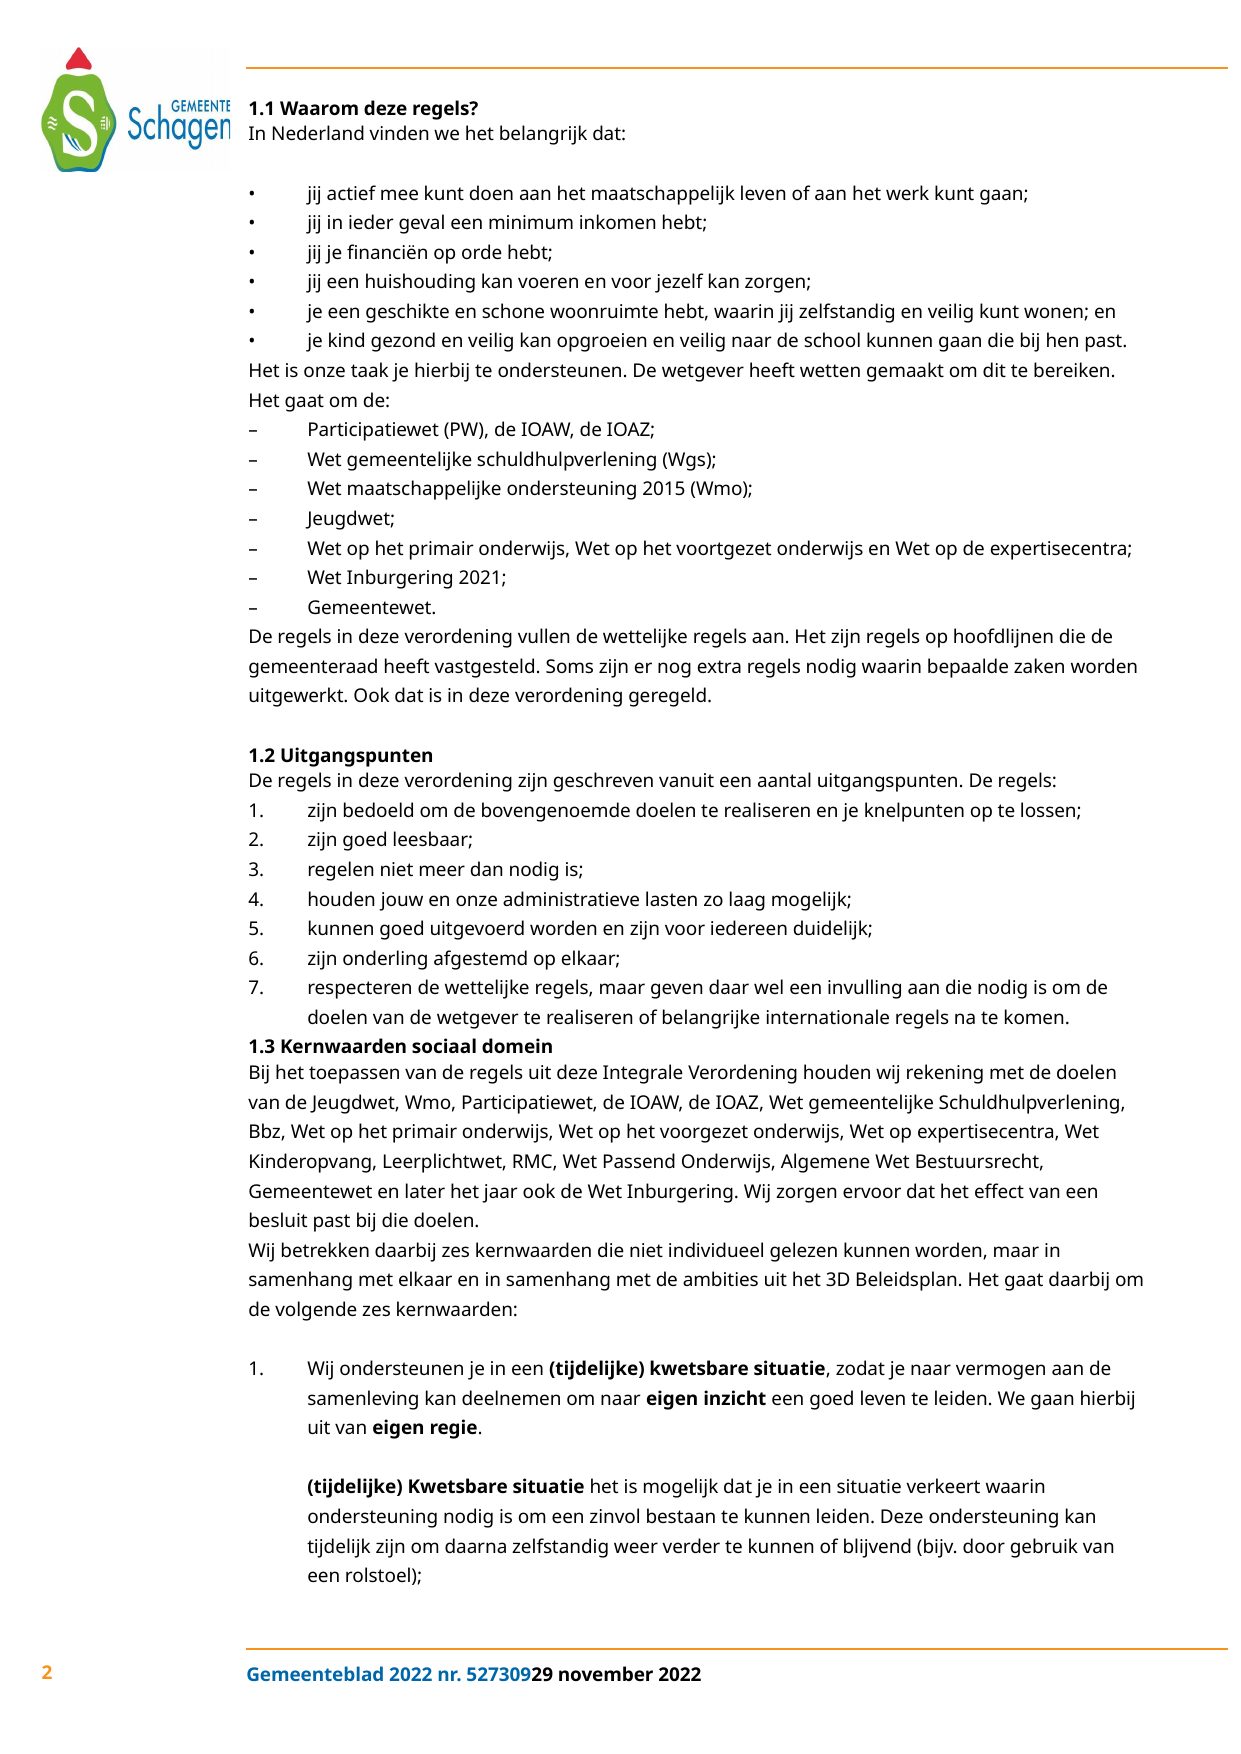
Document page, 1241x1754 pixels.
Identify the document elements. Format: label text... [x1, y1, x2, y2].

text In Nederland vinden we het belangrijk dat: [248, 121, 1152, 146]
list je een geschikte en schone woonruimte hebt, waarin jij zelfstandig en veilig kunt wonen; en [248, 298, 1152, 324]
text De regels in deze verordening zijn geschreven vanuit een aantal uitgangspunten. De regels: [248, 767, 1152, 793]
list houden jouw en onze administratieve lasten zo laag mogelijk; [248, 886, 1152, 912]
text 1.2 Uitgangspunten [248, 742, 1152, 767]
list je kind gezond en veilig kan opgroeien en veilig naar de school kunnen gaan die bij hen past. [248, 328, 1152, 353]
list Participatiewet (PW), de IOAW, de IOAZ; [248, 416, 1152, 442]
text Wij betrekken daarbij zes kernwaarden die niet individueel gelezen kunnen worden, maar in samenhang met elkaar en in samenhang met de ambities uit het 3D Beleidsplan. Het gaat daarbij om de volgende zes kernwaarden: [248, 1237, 1152, 1322]
list jij in ieder geval een minimum inkomen hebt; [248, 209, 1152, 235]
text Bij het toepassen van de regels uit deze Integrale Verordening houden wij rekening met de doelen van de Jeugdwet, Wmo, Participatiewet, de IOAW, de IOAZ, Wet gemeentelijke Schuldhulpverlening, Bbz, Wet op het primair onderwijs, Wet op het voorgezet onderwijs, Wet op expertisecentra, Wet Kinderopvang, Leerplichtwet, RMC, Wet Passend Onderwijs, Algemene Wet Bestuursrecht, Gemeentewet en later het jaar ook de Wet Inburgering. Wij zorgen ervoor dat het effect van een besluit past bij die doelen. [248, 1059, 1152, 1233]
text 1.3 Kernwaarden sociaal domein [248, 1034, 1152, 1059]
list kunnen goed uitgevoerd worden en zijn voor iedereen duidelijk; [248, 915, 1152, 941]
list regelen niet meer dan nodig is; [248, 856, 1152, 882]
list jij een huishouding kan voeren en voor jezelf kan zorgen; [248, 268, 1152, 294]
list jij je financiën op orde hebt; [248, 239, 1152, 264]
text Het is onze taak je hierbij te ondersteunen. De wetgever heeft wetten gemaakt om dit te bereiken. Het gaat om de: [248, 357, 1152, 412]
list zijn goed leesbaar; [248, 827, 1152, 852]
list zijn bedoeld om de bovengenoemde doelen te realiseren en je knelpunten op te lossen; [248, 797, 1152, 823]
list Wet gemeentelijke schuldhulpverlening (Wgs); [248, 446, 1152, 472]
list Wet Inburgering 2021; [248, 564, 1152, 590]
list jij actief mee kunt doen aan het maatschappelijk leven of aan het werk kunt gaan; [248, 180, 1152, 205]
list Wij ondersteunen je in een (tijdelijke) kwetsbare situatie, zodat je naar vermogen aan de samenleving kan deelnemen om naar eigen inzicht een goed leven te leiden. We gaan hierbij uit van eigen regie. [248, 1355, 1152, 1440]
text De regels in deze verordening vullen de wettelijke regels aan. Het zijn regels op hoofdlijnen die de gemeenteraad heeft vastgesteld. Soms zijn er nog extra regels nodig waarin bepaalde zaken worden uitgewerkt. Ook dat is in deze verordening geregeld. [248, 623, 1152, 708]
picture [41, 47, 231, 172]
list Jeugdwet; [248, 505, 1152, 531]
list Wet op het primair onderwijs, Wet op het voortgezet onderwijs en Wet op de expertisecentra; [248, 535, 1152, 560]
list (tijdelijke) Kwetsbare situatie het is mogelijk dat je in een situatie verkeert waarin ondersteuning nodig is om een zinvol bestaan te kunnen leiden. Deze ondersteuning kan tijdelijk zijn om daarna zelfstandig weer verder te kunnen of blijvend (bijv. door gebruik van een rolstoel); [248, 1474, 1152, 1588]
list respecteren de wettelijke regels, maar geven daar wel een invulling aan die nodig is om de doelen van de wetgever te realiseren of belangrijke internationale regels na te komen. [248, 974, 1152, 1030]
text 1.1 Waarom deze regels? [248, 95, 1152, 121]
list zijn onderling afgestemd op elkaar; [248, 945, 1152, 971]
list Gemeentewet. [248, 594, 1152, 619]
list Wet maatschappelijke ondersteuning 2015 (Wmo); [248, 476, 1152, 501]
